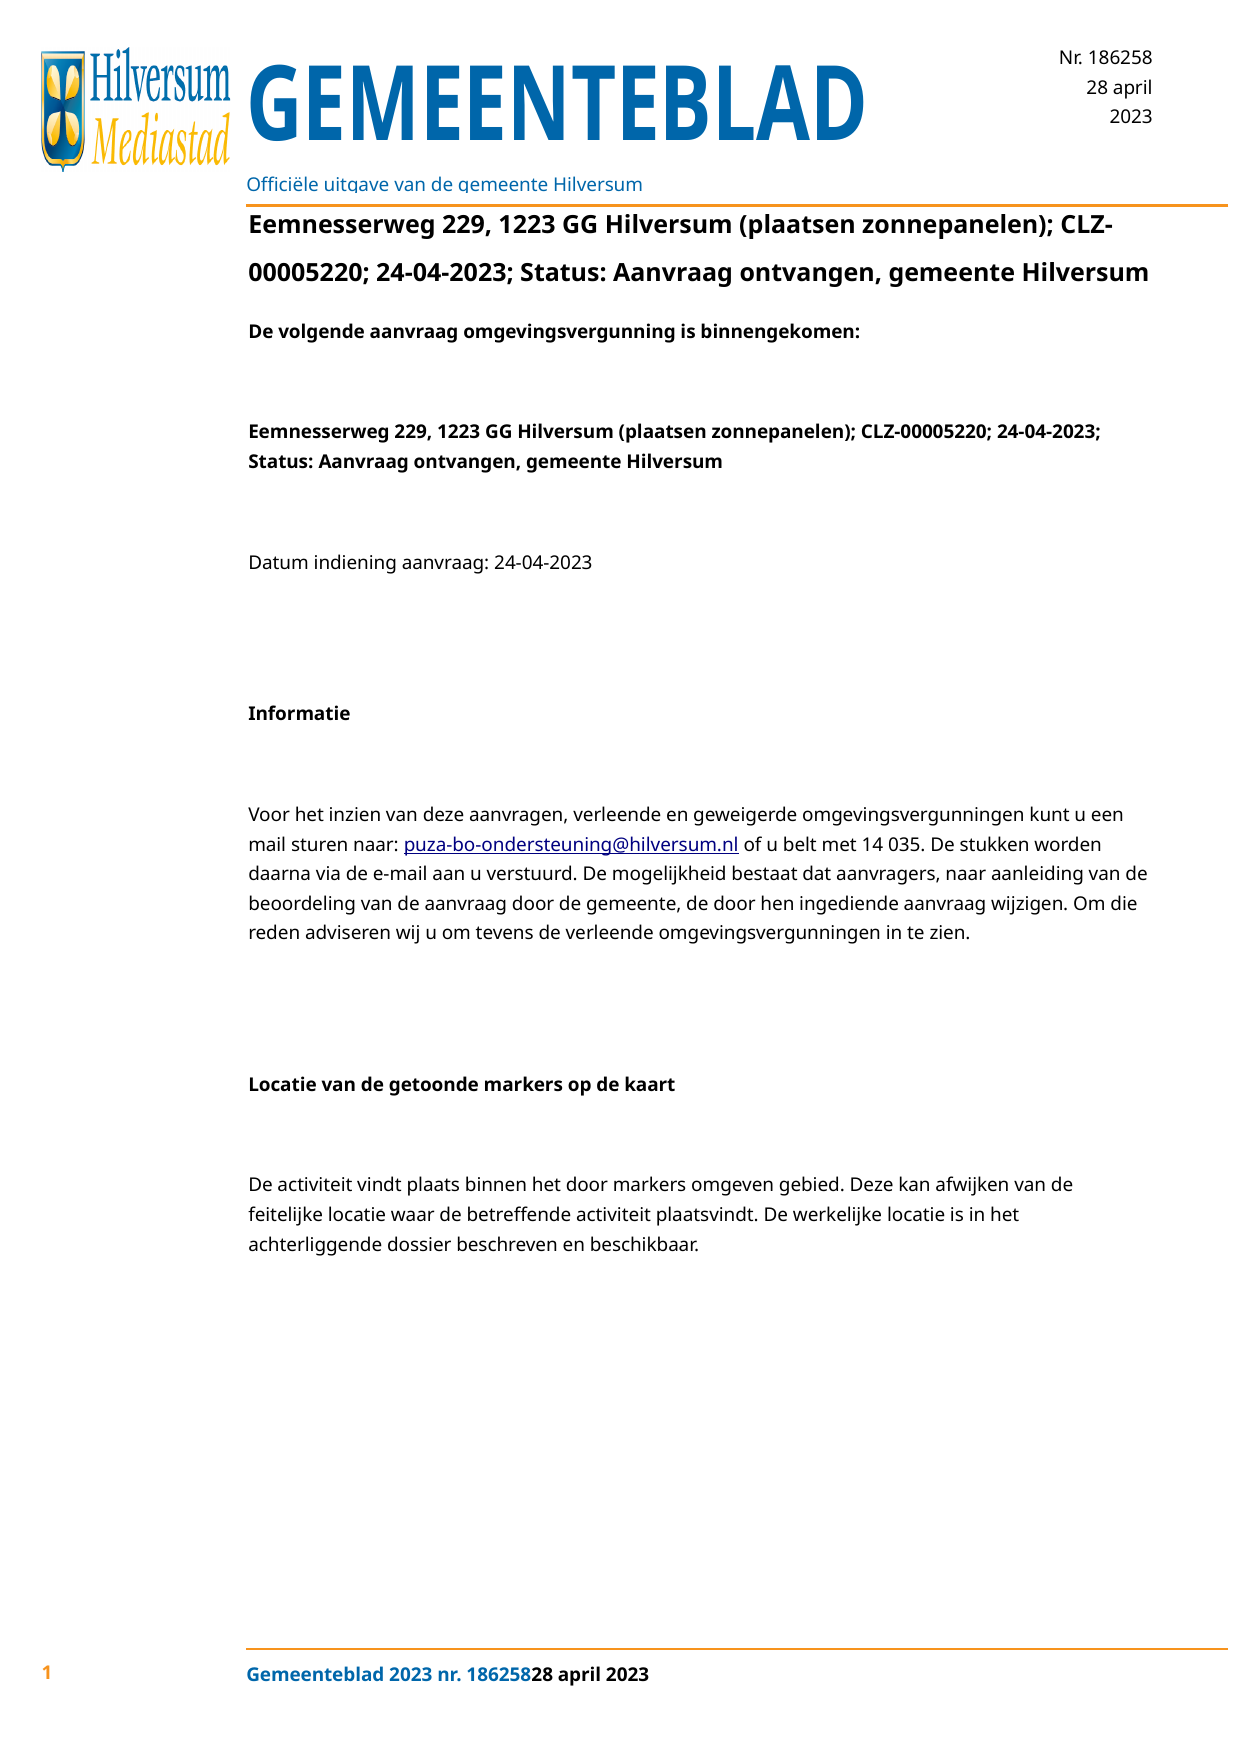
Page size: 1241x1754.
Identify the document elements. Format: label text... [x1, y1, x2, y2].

text Eemnesserweg 229, 1223 GG Hilversum (plaatsen zonnepanelen); CLZ-00005220; 24-04-2023; Status: Aanvraag ontvangen, gemeente Hilversum [248, 207, 1152, 288]
text De volgende aanvraag omgevingsvergunning is binnengekomen: [248, 318, 1152, 344]
text Informatie [248, 700, 1152, 726]
picture [41, 47, 231, 172]
text De activiteit vindt plaats binnen het door markers omgeven gebied. Deze kan afwijken van de feitelijke locatie waar de betreffende activiteit plaatsvindt. De werkelijke locatie is in het achterliggende dossier beschreven en beschikbaar. [248, 1172, 1152, 1257]
text Eemnesserweg 229, 1223 GG Hilversum (plaatsen zonnepanelen); CLZ-00005220; 24-04-2023; Status: Aanvraag ontvangen, gemeente Hilversum [248, 419, 1152, 474]
text Datum indiening aanvraag: 24-04-2023 [248, 549, 1152, 575]
text Voor het inzien van deze aanvragen, verleende en geweigerde omgevingsvergunningen kunt u een mail sturen naar: puza-bo-ondersteuning@hilversum.nl of u belt met 14 035. De stukken worden daarna via de e-mail aan u verstuurd. De mogelijkheid bestaat dat aanvragers, naar aanleiding van de beoordeling van de aanvraag door de gemeente, de door hen ingediende aanvraag wijzigen. Om die reden adviseren wij u om tevens de verleende omgevingsvergunningen in te zien. [248, 801, 1152, 945]
text Locatie van de getoonde markers op de kaart [248, 1071, 1152, 1097]
